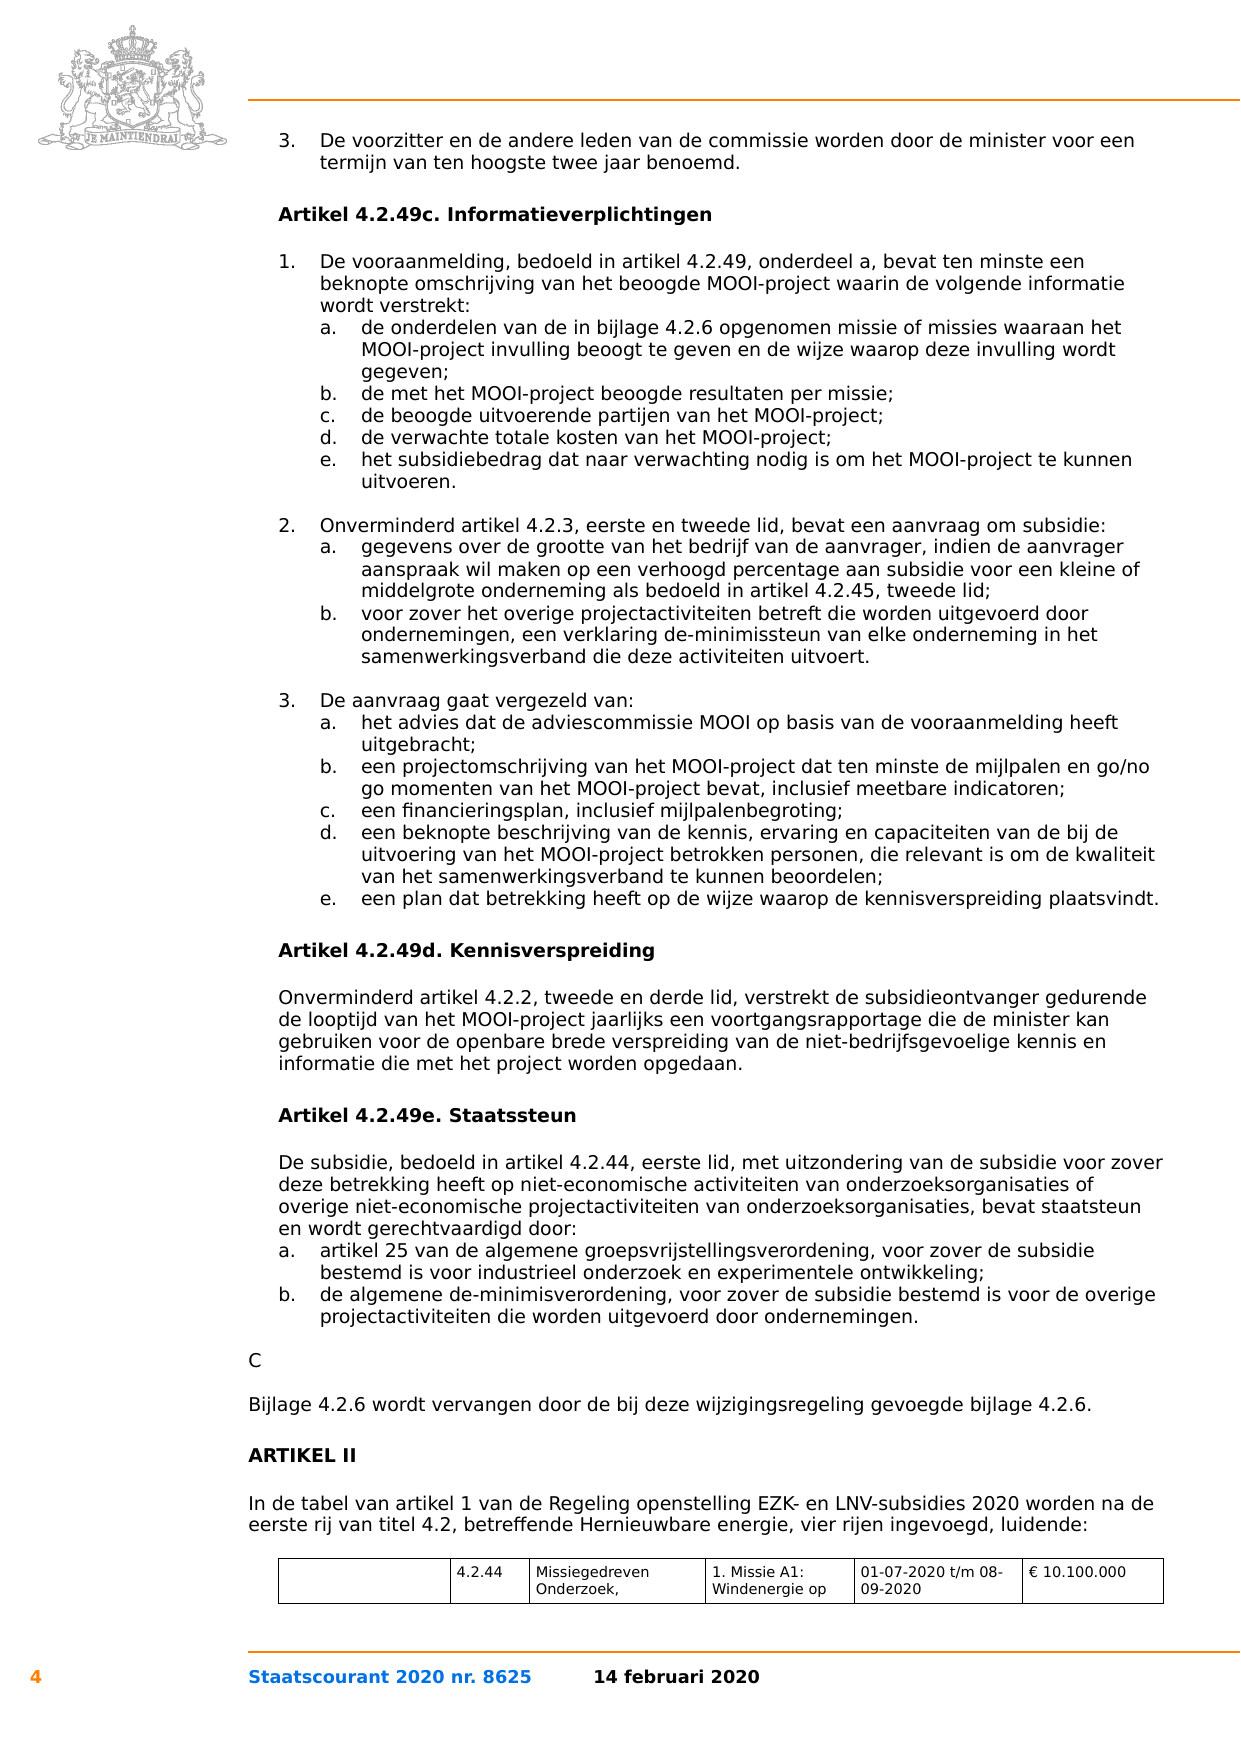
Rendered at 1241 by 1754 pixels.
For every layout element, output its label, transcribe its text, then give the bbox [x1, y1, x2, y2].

text 1. De vooraanmelding, bedoeld in artikel 4.2.49, onderdeel a, bevat ten minste een beknopte omschrijving van het beoogde MOOI-project waarin de volgende informatie wordt verstrekt: [278, 251, 1163, 317]
subtitle Artikel 4.2.49c. Informatieverplichtingen [278, 204, 1163, 226]
table_header [279, 1559, 450, 1603]
text a. artikel 25 van de algemene groepsvrijstellingsverordening, voor zover de subsidie bestemd is voor industrieel onderzoek en experimentele ontwikkeling; [278, 1240, 1163, 1284]
text b. de algemene de-minimisverordening, voor zover de subsidie bestemd is voor de overige projectactiviteiten die worden uitgevoerd door ondernemingen. [278, 1284, 1163, 1328]
text In de tabel van artikel 1 van de Regeling openstelling EZK- en LNV-subsidies 2020 worden na de eerste rij van titel 4.2, betreffende Hernieuwbare energie, vier rijen ingevoegd, luidende: [248, 1492, 1163, 1536]
text e. een plan dat betrekking heeft op de wijze waarop de kennisverspreiding plaatsvindt. [319, 888, 1163, 910]
picture [38, 25, 227, 150]
text Onverminderd artikel 4.2.2, tweede en derde lid, verstrekt de subsidieontvanger gedurende de looptijd van het MOOI-project jaarlijks een voortgangsrapportage die de minister kan gebruiken voor de openbare brede verspreiding van de niet-bedrijfsgevoelige kennis en informatie die met het project worden opgedaan. [278, 987, 1163, 1075]
text 2. Onverminderd artikel 4.2.3, eerste en tweede lid, bevat een aanvraag om subsidie: [278, 514, 1163, 536]
text De subsidie, bedoeld in artikel 4.2.44, eerste lid, met uitzondering van de subsidie voor zover deze betrekking heeft op niet-economische activiteiten van onderzoeksorganisaties of overige niet-economische projectactiviteiten van onderzoeksorganisaties, bevat staatsteun en wordt gerechtvaardigd door: [278, 1152, 1163, 1240]
subtitle Artikel 4.2.49e. Staatssteun [278, 1105, 1163, 1127]
text a. gegevens over de grootte van het bedrijf van de aanvrager, indien de aanvrager aanspraak wil maken op een verhoogd percentage aan subsidie voor een kleine of middelgrote onderneming als bedoeld in artikel 4.2.45, tweede lid; [319, 536, 1163, 602]
text d. een beknopte beschrijving van de kennis, ervaring en capaciteiten van de bij de uitvoering van het MOOI-project betrokken personen, die relevant is om de kwaliteit van het samenwerkingsverband te kunnen beoordelen; [319, 822, 1163, 888]
text b. de met het MOOI-project beoogde resultaten per missie; [319, 383, 1163, 405]
subtitle Artikel 4.2.49d. Kennisverspreiding [278, 940, 1163, 962]
table_header Missiegedreven Onderzoek, [530, 1559, 705, 1603]
text a. de onderdelen van de in bijlage 4.2.6 opgenomen missie of missies waaraan het MOOI-project invulling beoogt te geven en de wijze waarop deze invulling wordt gegeven; [319, 317, 1163, 383]
table_header 01-07-2020 t/m 08-09-2020 [855, 1559, 1022, 1603]
text Bijlage 4.2.6 wordt vervangen door de bij deze wijzigingsregeling gevoegde bijlage 4.2.6. [248, 1393, 1163, 1415]
text 3. De aanvraag gaat vergezeld van: [278, 690, 1163, 712]
text a. het advies dat de adviescommissie MOOI op basis van de vooraanmelding heeft uitgebracht; [319, 712, 1163, 756]
text b. voor zover het overige projectactiviteiten betreft die worden uitgevoerd door ondernemingen, een verklaring de-minimissteun van elke onderneming in het samenwerkingsverband die deze activiteiten uitvoert. [319, 602, 1163, 668]
text c. een financieringsplan, inclusief mijlpalenbegroting; [319, 800, 1163, 822]
text e. het subsidiebedrag dat naar verwachting nodig is om het MOOI-project te kunnen uitvoeren. [319, 449, 1163, 493]
table_header € 10.100.000 [1023, 1559, 1163, 1603]
text c. de beoogde uitvoerende partijen van het MOOI-project; [319, 405, 1163, 427]
text d. de verwachte totale kosten van het MOOI-project; [319, 427, 1163, 449]
subtitle ARTIKEL II [248, 1445, 1163, 1467]
text 3. De voorzitter en de andere leden van de commissie worden door de minister voor een termijn van ten hoogste twee jaar benoemd. [278, 130, 1163, 174]
table_header 4.2.44 [451, 1559, 529, 1603]
text C [248, 1349, 1163, 1372]
table_header 1. Missie A1: Windenergie op [706, 1559, 854, 1603]
text b. een projectomschrijving van het MOOI-project dat ten minste de mijlpalen en go/no go momenten van het MOOI-project bevat, inclusief meetbare indicatoren; [319, 756, 1163, 800]
